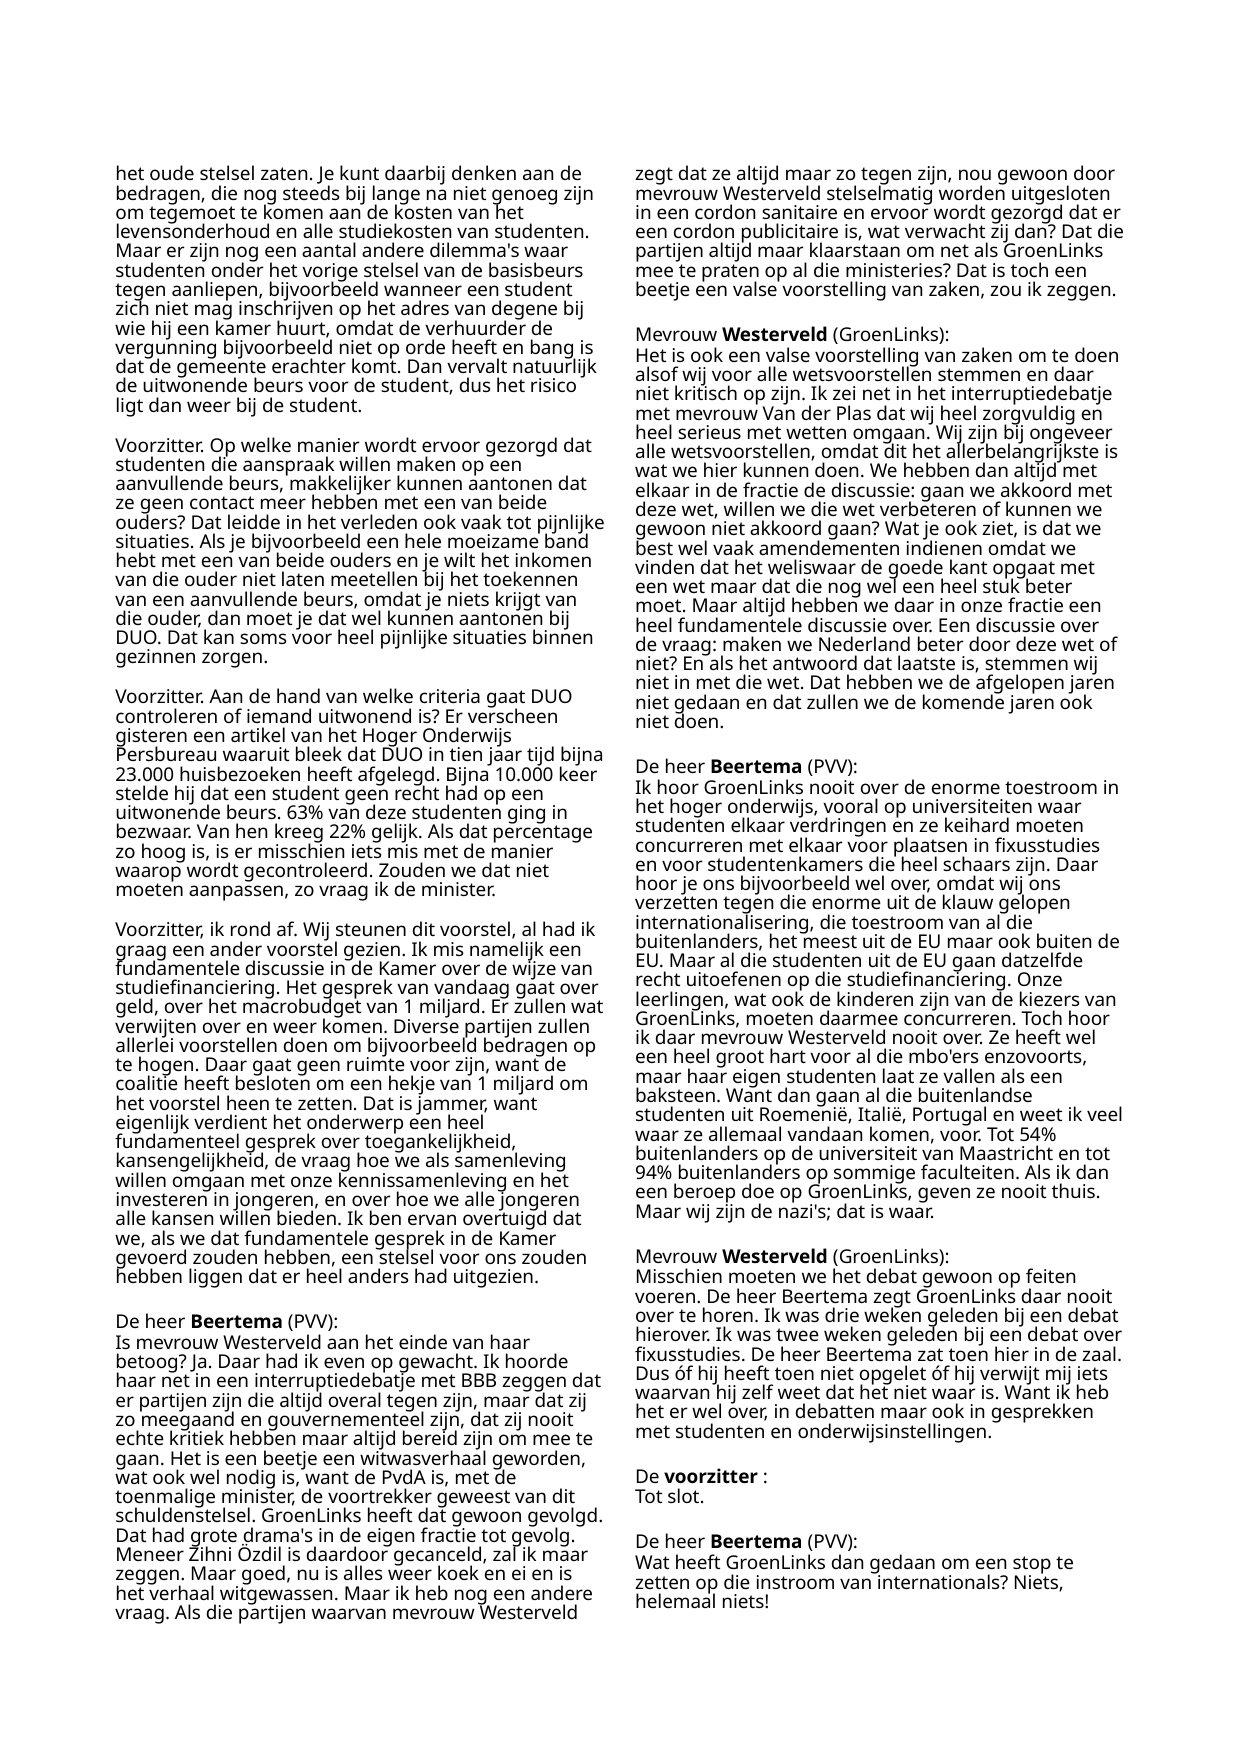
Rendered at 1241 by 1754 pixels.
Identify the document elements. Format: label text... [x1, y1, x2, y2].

text De heer Beertema (PVV): [115, 1308, 605, 1334]
text Mevrouw Westerveld (GroenLinks): [635, 321, 1125, 347]
text zegt dat ze altijd maar zo tegen zijn, nou gewoon door mevrouw Westerveld stelselmatig worden uitgesloten in een cordon sanitaire en ervoor wordt gezorgd dat er een cordon publicitaire is, wat verwacht zij dan? Dat die partijen altijd maar klaarstaan om net als GroenLinks mee te praten op al die ministeries? Dat is toch een beetje een valse voorstelling van zaken, zou ik zeggen. [635, 165, 1125, 300]
text De heer Beertema (PVV): [635, 1529, 1125, 1554]
text Ik hoor GroenLinks nooit over de enorme toestroom in het hoger onderwijs, vooral op universiteiten waar studenten elkaar verdringen en ze keihard moeten concurreren met elkaar voor plaatsen in fixusstudies en voor studentenkamers die heel schaars zijn. Daar hoor je ons bijvoorbeeld wel over, omdat wij ons verzetten tegen die enorme uit de klauw gelopen internationalisering, die toestroom van al die buitenlanders, het meest uit de EU maar ook buiten de EU. Maar al die studenten uit de EU gaan datzelfde recht uitoefenen op die studiefinanciering. Onze leerlingen, wat ook de kinderen zijn van de kiezers van GroenLinks, moeten daarmee concurreren. Toch hoor ik daar mevrouw Westerveld nooit over. Ze heeft wel een heel groot hart voor al die mbo'ers enzovoorts, maar haar eigen studenten laat ze vallen als een baksteen. Want dan gaan al die buitenlandse studenten uit Roemenië, Italië, Portugal en weet ik veel waar ze allemaal vandaan komen, voor. Tot 54% buitenlanders op de universiteit van Maastricht en tot 94% buitenlanders op sommige faculteiten. Als ik dan een beroep doe op GroenLinks, geven ze nooit thuis. Maar wij zijn de nazi's; dat is waar. [635, 779, 1125, 1222]
text Voorzitter, ik rond af. Wij steunen dit voorstel, al had ik graag een ander voorstel gezien. Ik mis namelijk een fundamentele discussie in de Kamer over de wijze van studiefinanciering. Het gesprek van vandaag gaat over geld, over het macrobudget van 1 miljard. Er zullen wat verwijten over en weer komen. Diverse partijen zullen allerlei voorstellen doen om bijvoorbeeld bedragen op te hogen. Daar gaat geen ruimte voor zijn, want de coalitie heeft besloten om een hekje van 1 miljard om het voorstel heen te zetten. Dat is jammer, want eigenlijk verdient het onderwerp een heel fundamenteel gesprek over toegankelijkheid, kansengelijkheid, de vraag hoe we als samenleving willen omgaan met onze kennissamenleving en het investeren in jongeren, en over hoe we alle jongeren alle kansen willen bieden. Ik ben ervan overtuigd dat we, als we dat fundamentele gesprek in de Kamer gevoerd zouden hebben, een stelsel voor ons zouden hebben liggen dat er heel anders had uitgezien. [115, 921, 605, 1287]
text Mevrouw Westerveld (GroenLinks): [635, 1243, 1125, 1268]
text Misschien moeten we het debat gewoon op feiten voeren. De heer Beertema zegt GroenLinks daar nooit over te horen. Ik was drie weken geleden bij een debat hierover. Ik was twee weken geleden bij een debat over fixusstudies. De heer Beertema zat toen hier in de zaal. Dus óf hij heeft toen niet opgelet óf hij verwijt mij iets waarvan hij zelf weet dat het niet waar is. Want ik heb het er wel over, in debatten maar ook in gesprekken met studenten en onderwijsinstellingen. [635, 1268, 1125, 1442]
text De voorzitter : [635, 1463, 1125, 1488]
text Tot slot. [635, 1488, 1125, 1508]
text Het is ook een valse voorstelling van zaken om te doen alsof wij voor alle wetsvoorstellen stemmen en daar niet kritisch op zijn. Ik zei net in het interruptiedebatje met mevrouw Van der Plas dat wij heel zorgvuldig en heel serieus met wetten omgaan. Wij zijn bij ongeveer alle wetsvoorstellen, omdat dit het allerbelangrijkste is wat we hier kunnen doen. We hebben dan altijd met elkaar in de fractie de discussie: gaan we akkoord met deze wet, willen we die wet verbeteren of kunnen we gewoon niet akkoord gaan? Wat je ook ziet, is dat we best wel vaak amendementen indienen omdat we vinden dat het weliswaar de goede kant opgaat met een wet maar dat die nog wel een heel stuk beter moet. Maar altijd hebben we daar in onze fractie een heel fundamentele discussie over. Een discussie over de vraag: maken we Nederland beter door deze wet of niet? En als het antwoord dat laatste is, stemmen wij niet in met die wet. Dat hebben we de afgelopen jaren niet gedaan en dat zullen we de komende jaren ook niet doen. [635, 347, 1125, 732]
text Wat heeft GroenLinks dan gedaan om een stop te zetten op die instroom van internationals? Niets, helemaal niets! [635, 1554, 1125, 1612]
text Voorzitter. Op welke manier wordt ervoor gezorgd dat studenten die aanspraak willen maken op een aanvullende beurs, makkelijker kunnen aantonen dat ze geen contact meer hebben met een van beide ouders? Dat leidde in het verleden ook vaak tot pijnlijke situaties. Als je bijvoorbeeld een hele moeizame band hebt met een van beide ouders en je wilt het inkomen van die ouder niet laten meetellen bij het toekennen van een aanvullende beurs, omdat je niets krijgt van die ouder, dan moet je dat wel kunnen aantonen bij DUO. Dat kan soms voor heel pijnlijke situaties binnen gezinnen zorgen. [115, 437, 605, 668]
text Is mevrouw Westerveld aan het einde van haar betoog? Ja. Daar had ik even op gewacht. Ik hoorde haar net in een interruptiedebatje met BBB zeggen dat er partijen zijn die altijd overal tegen zijn, maar dat zij zo meegaand en gouvernementeel zijn, dat zij nooit echte kritiek hebben maar altijd bereid zijn om mee te gaan. Het is een beetje een witwasverhaal geworden, wat ook wel nodig is, want de PvdA is, met de toenmalige minister, de voortrekker geweest van dit schuldenstelsel. GroenLinks heeft dat gewoon gevolgd. Dat had grote drama's in de eigen fractie tot gevolg. Meneer Zihni Özdil is daardoor gecanceld, zal ik maar zeggen. Maar goed, nu is alles weer koek en ei en is het verhaal witgewassen. Maar ik heb nog een andere vraag. Als die partijen waarvan mevrouw Westerveld [115, 1334, 605, 1623]
text De heer Beertema (PVV): [635, 753, 1125, 779]
text Voorzitter. Aan de hand van welke criteria gaat DUO controleren of iemand uitwonend is? Er verscheen gisteren een artikel van het Hoger Onderwijs Persbureau waaruit bleek dat DUO in tien jaar tijd bijna 23.000 huisbezoeken heeft afgelegd. Bijna 10.000 keer stelde hij dat een student geen recht had op een uitwonende beurs. 63% van deze studenten ging in bezwaar. Van hen kreeg 22% gelijk. Als dat percentage zo hoog is, is er misschien iets mis met de manier waarop wordt gecontroleerd. Zouden we dat niet moeten aanpassen, zo vraag ik de minister. [115, 688, 605, 901]
text het oude stelsel zaten. Je kunt daarbij denken aan de bedragen, die nog steeds bij lange na niet genoeg zijn om tegemoet te komen aan de kosten van het levensonderhoud en alle studiekosten van studenten. Maar er zijn nog een aantal andere dilemma's waar studenten onder het vorige stelsel van de basisbeurs tegen aanliepen, bijvoorbeeld wanneer een student zich niet mag inschrijven op het adres van degene bij wie hij een kamer huurt, omdat de verhuurder de vergunning bijvoorbeeld niet op orde heeft en bang is dat de gemeente erachter komt. Dan vervalt natuurlijk de uitwonende beurs voor de student, dus het risico ligt dan weer bij de student. [115, 165, 605, 416]
